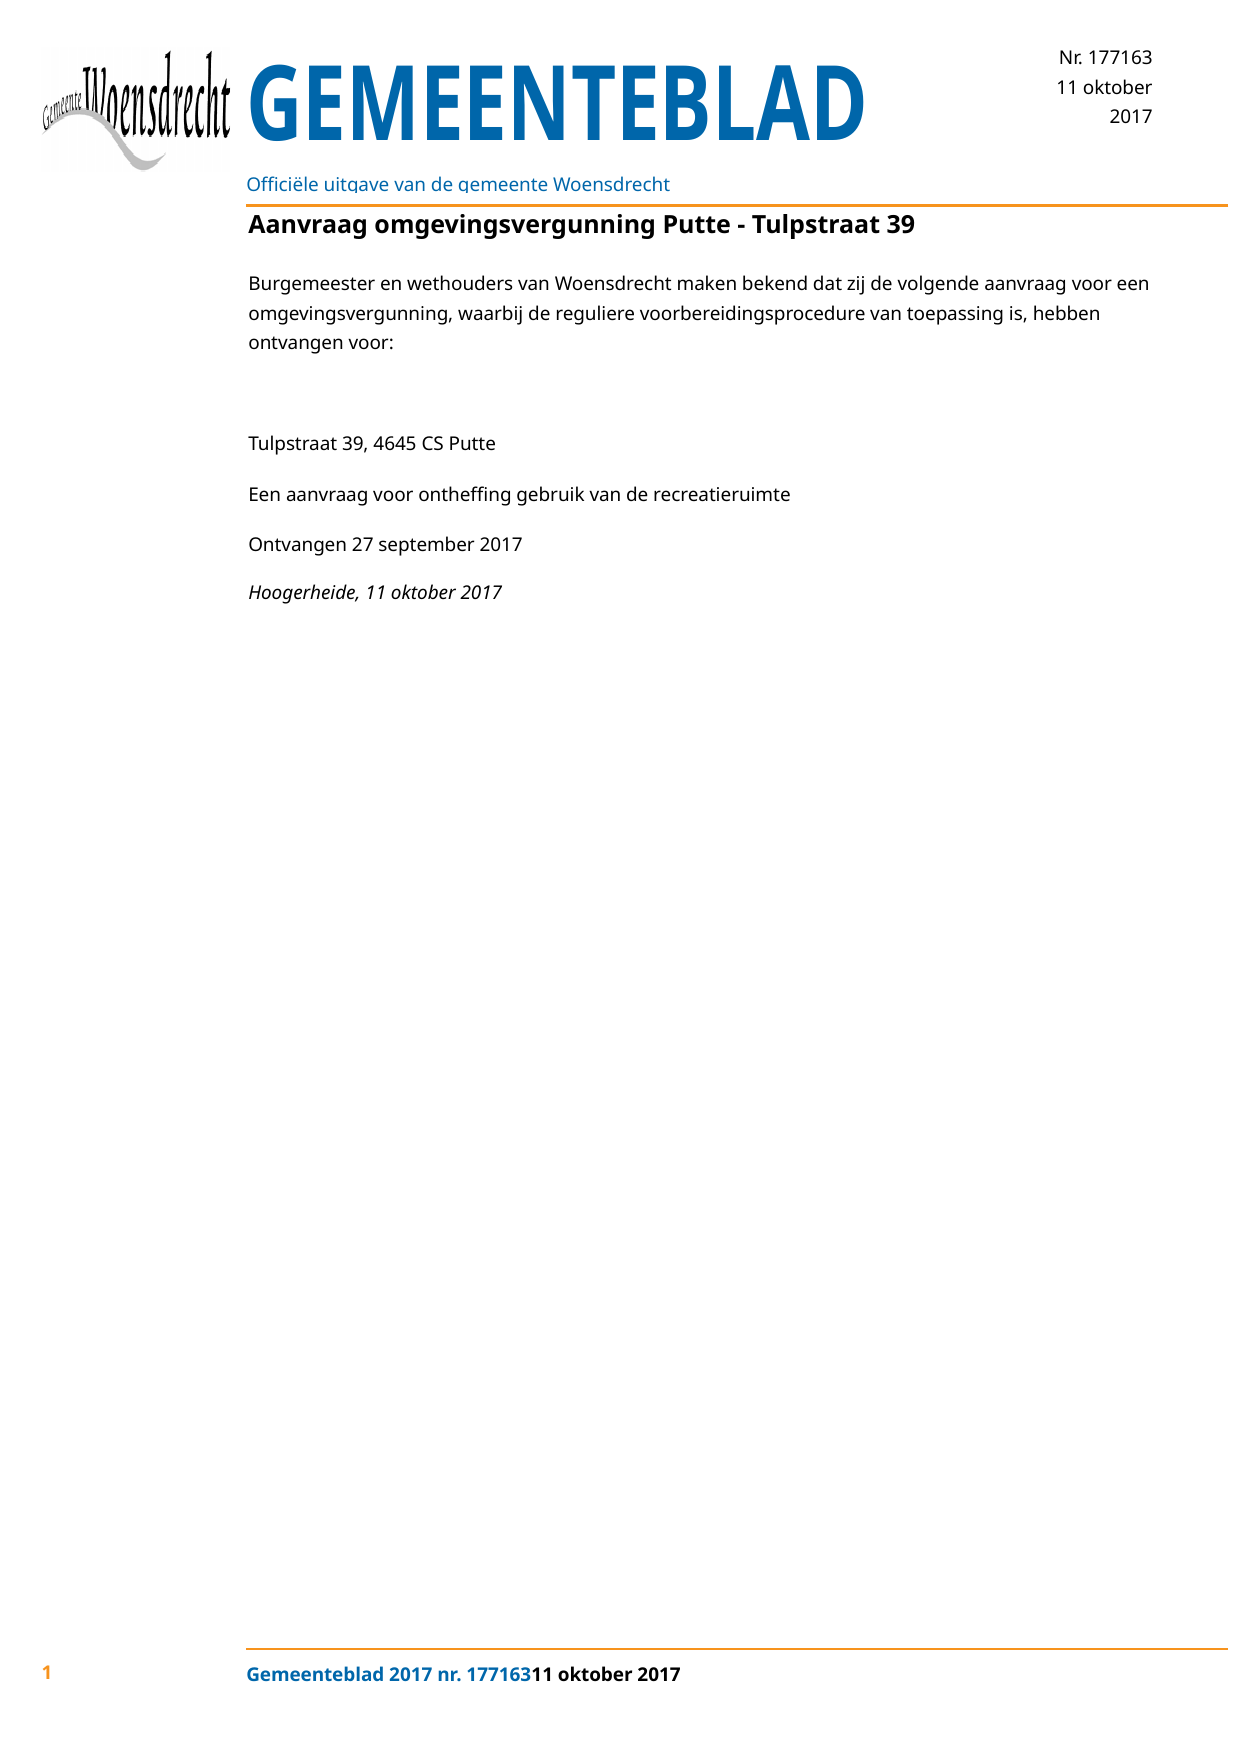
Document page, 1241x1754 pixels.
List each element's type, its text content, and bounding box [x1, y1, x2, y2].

text Ontvangen 27 september 2017 [248, 531, 1152, 557]
text Aanvraag omgevingsvergunning Putte - Tulpstraat 39 [248, 207, 1152, 241]
text Een aanvraag voor ontheffing gebruik van de recreatieruimte [248, 481, 1152, 506]
picture [41, 47, 231, 172]
text Burgemeester en wethouders van Woensdrecht maken bekend dat zij de volgende aanvraag voor een omgevingsvergunning, waarbij de reguliere voorbereidingsprocedure van toepassing is, hebben ontvangen voor: [248, 270, 1152, 355]
text Hoogerheide, 11 oktober 2017 [248, 579, 1152, 605]
text Tulpstraat 39, 4645 CS Putte [248, 430, 1152, 456]
